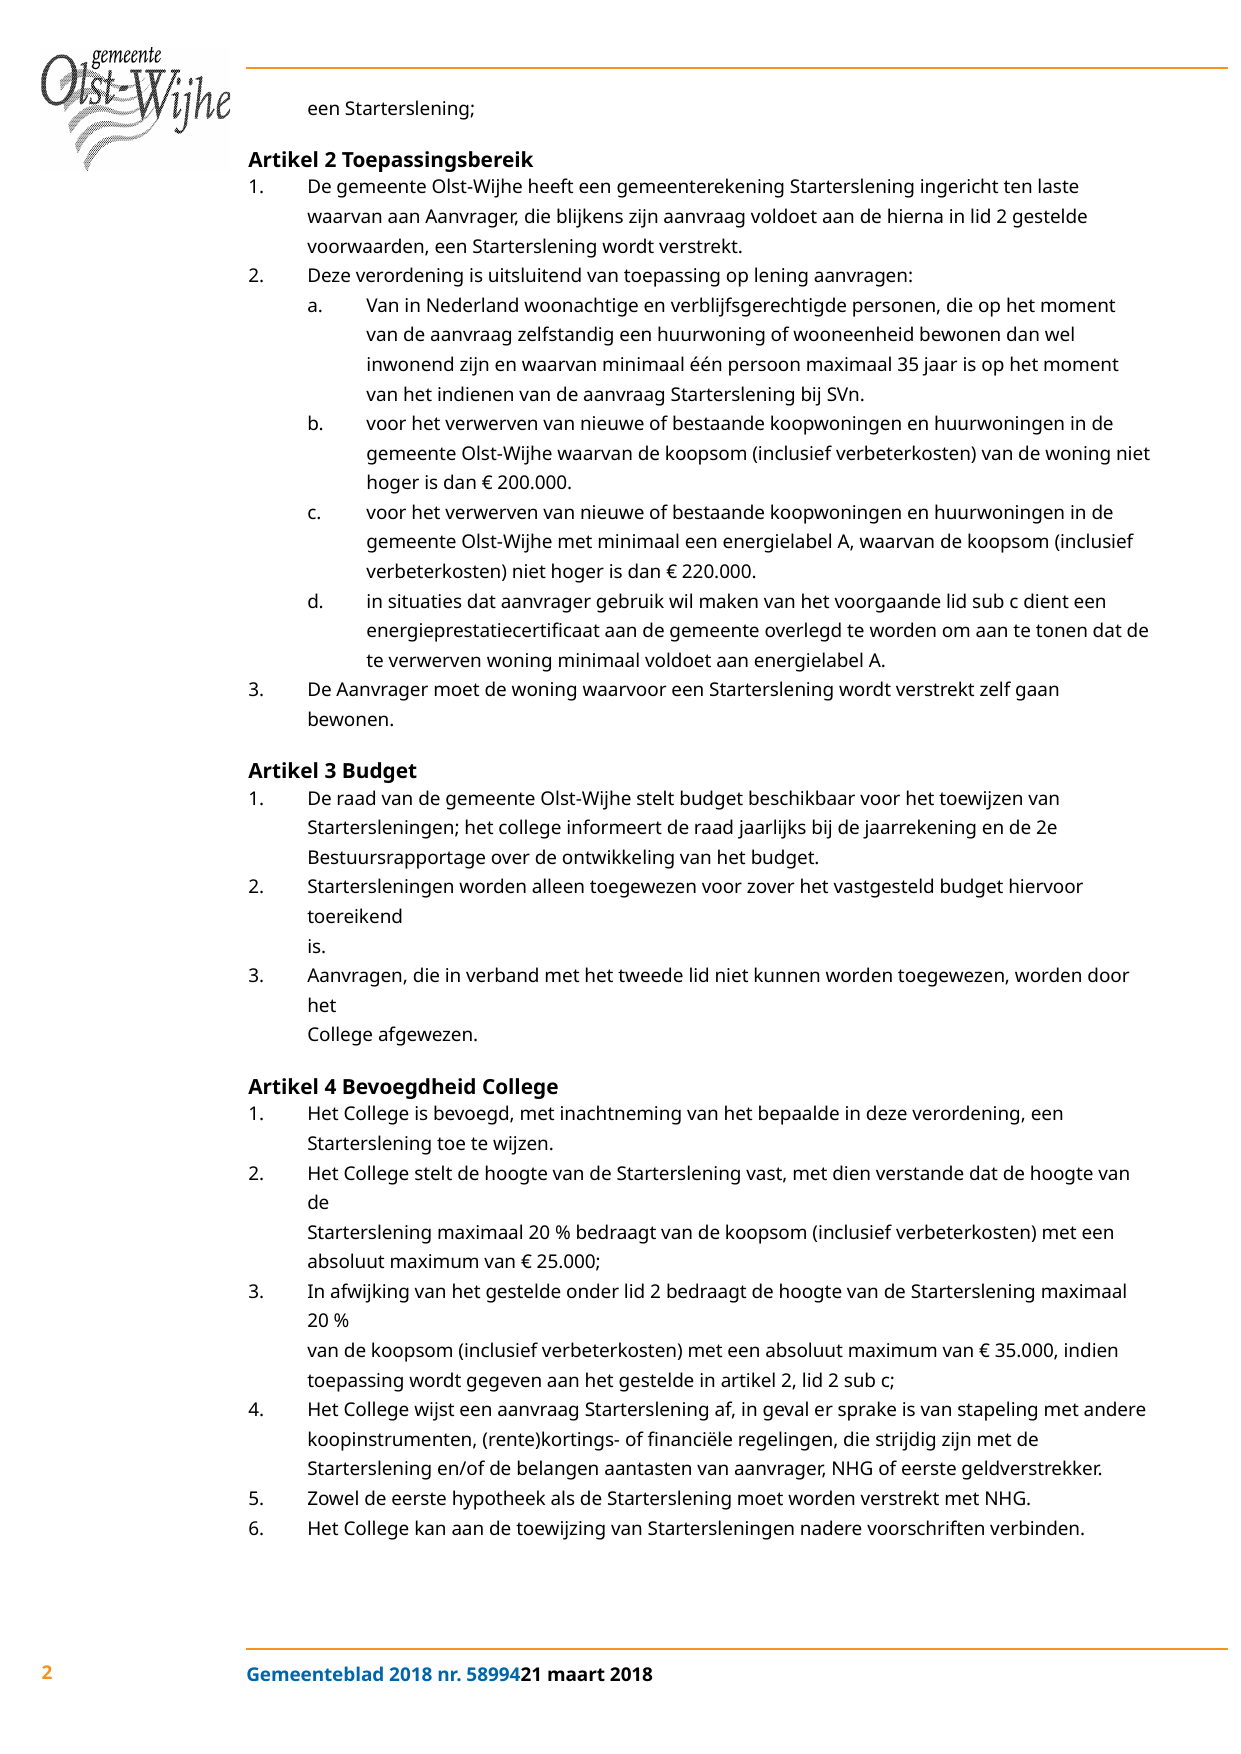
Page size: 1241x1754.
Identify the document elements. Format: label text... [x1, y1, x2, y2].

list De gemeente Olst-Wijhe heeft een gemeenterekening Starterslening ingericht ten laste waarvan aan Aanvrager, die blijkens zijn aanvraag voldoet aan de hierna in lid 2 gestelde voorwaarden, een Starterslening wordt verstrekt. [248, 174, 1152, 258]
list De raad van de gemeente Olst-Wijhe stelt budget beschikbaar voor het toewijzen van [248, 785, 1152, 811]
list Startersleningen worden alleen toegewezen voor zover het vastgesteld budget hiervoor toereikend [248, 874, 1152, 929]
text Artikel 2 Toepassingsbereik [248, 145, 1152, 174]
list Starterslening maximaal 20 % bedraagt van de koopsom (inclusief verbeterkosten) met een [248, 1219, 1152, 1244]
text Artikel 4 Bevoegdheid College [248, 1072, 1152, 1101]
list Deze verordening is uitsluitend van toepassing op lening aanvragen: [248, 262, 1152, 288]
list van de koopsom (inclusief verbeterkosten) met een absoluut maximum van € 35.000, indien toepassing wordt gegeven aan het gestelde in artikel 2, lid 2 sub c; [248, 1337, 1152, 1392]
list Zowel de eerste hypotheek als de Starterslening moet worden verstrekt met NHG. [248, 1485, 1152, 1511]
list voor het verwerven van nieuwe of bestaande koopwoningen en huurwoningen in de gemeente Olst-Wijhe met minimaal een energielabel A, waarvan de koopsom (inclusief verbeterkosten) niet hoger is dan € 220.000. [307, 499, 1152, 584]
list Aanvragen, die in verband met het tweede lid niet kunnen worden toegewezen, worden door het [248, 962, 1152, 1018]
list voor het verwerven van nieuwe of bestaande koopwoningen en huurwoningen in de gemeente Olst-Wijhe waarvan de koopsom (inclusief verbeterkosten) van de woning niet hoger is dan € 200.000. [307, 410, 1152, 495]
list is. [248, 933, 1152, 959]
list Starterslening toe te wijzen. [248, 1130, 1152, 1156]
picture [41, 47, 231, 172]
list In afwijking van het gestelde onder lid 2 bedraagt de hoogte van de Starterslening maximaal 20 % [248, 1278, 1152, 1333]
list Startersleningen; het college informeert de raad jaarlijks bij de jaarrekening en de 2e Bestuursrapportage over de ontwikkeling van het budget. [248, 814, 1152, 870]
list absoluut maximum van € 25.000; [248, 1248, 1152, 1274]
list College afgewezen. [248, 1022, 1152, 1047]
list Het College kan aan de toewijzing van Startersleningen nadere voorschriften verbinden. [248, 1515, 1152, 1540]
list Het College wijst een aanvraag Starterslening af, in geval er sprake is van stapeling met andere [248, 1396, 1152, 1422]
text Artikel 3 Budget [248, 757, 1152, 785]
list De Aanvrager moet de woning waarvoor een Starterslening wordt verstrekt zelf gaan bewonen. [248, 677, 1152, 732]
list Het College stelt de hoogte van de Starterslening vast, met dien verstande dat de hoogte van de [248, 1160, 1152, 1215]
list Het College is bevoegd, met inachtneming van het bepaalde in deze verordening, een [248, 1101, 1152, 1126]
list in situaties dat aanvrager gebruik wil maken van het voorgaande lid sub c dient een energieprestatiecertificaat aan de gemeente overlegd te worden om aan te tonen dat de te verwerven woning minimaal voldoet aan energielabel A. [307, 588, 1152, 673]
list een Starterslening; [248, 95, 1152, 121]
list koopinstrumenten, (rente)kortings- of financiële regelingen, die strijdig zijn met de Starterslening en/of de belangen aantasten van aanvrager, NHG of eerste geldverstrekker. [248, 1426, 1152, 1481]
list Van in Nederland woonachtige en verblijfsgerechtigde personen, die op het moment van de aanvraag zelfstandig een huurwoning of wooneenheid bewonen dan wel inwonend zijn en waarvan minimaal één persoon maximaal 35 jaar is op het moment van het indienen van de aanvraag Starterslening bij SVn. [307, 292, 1152, 406]
